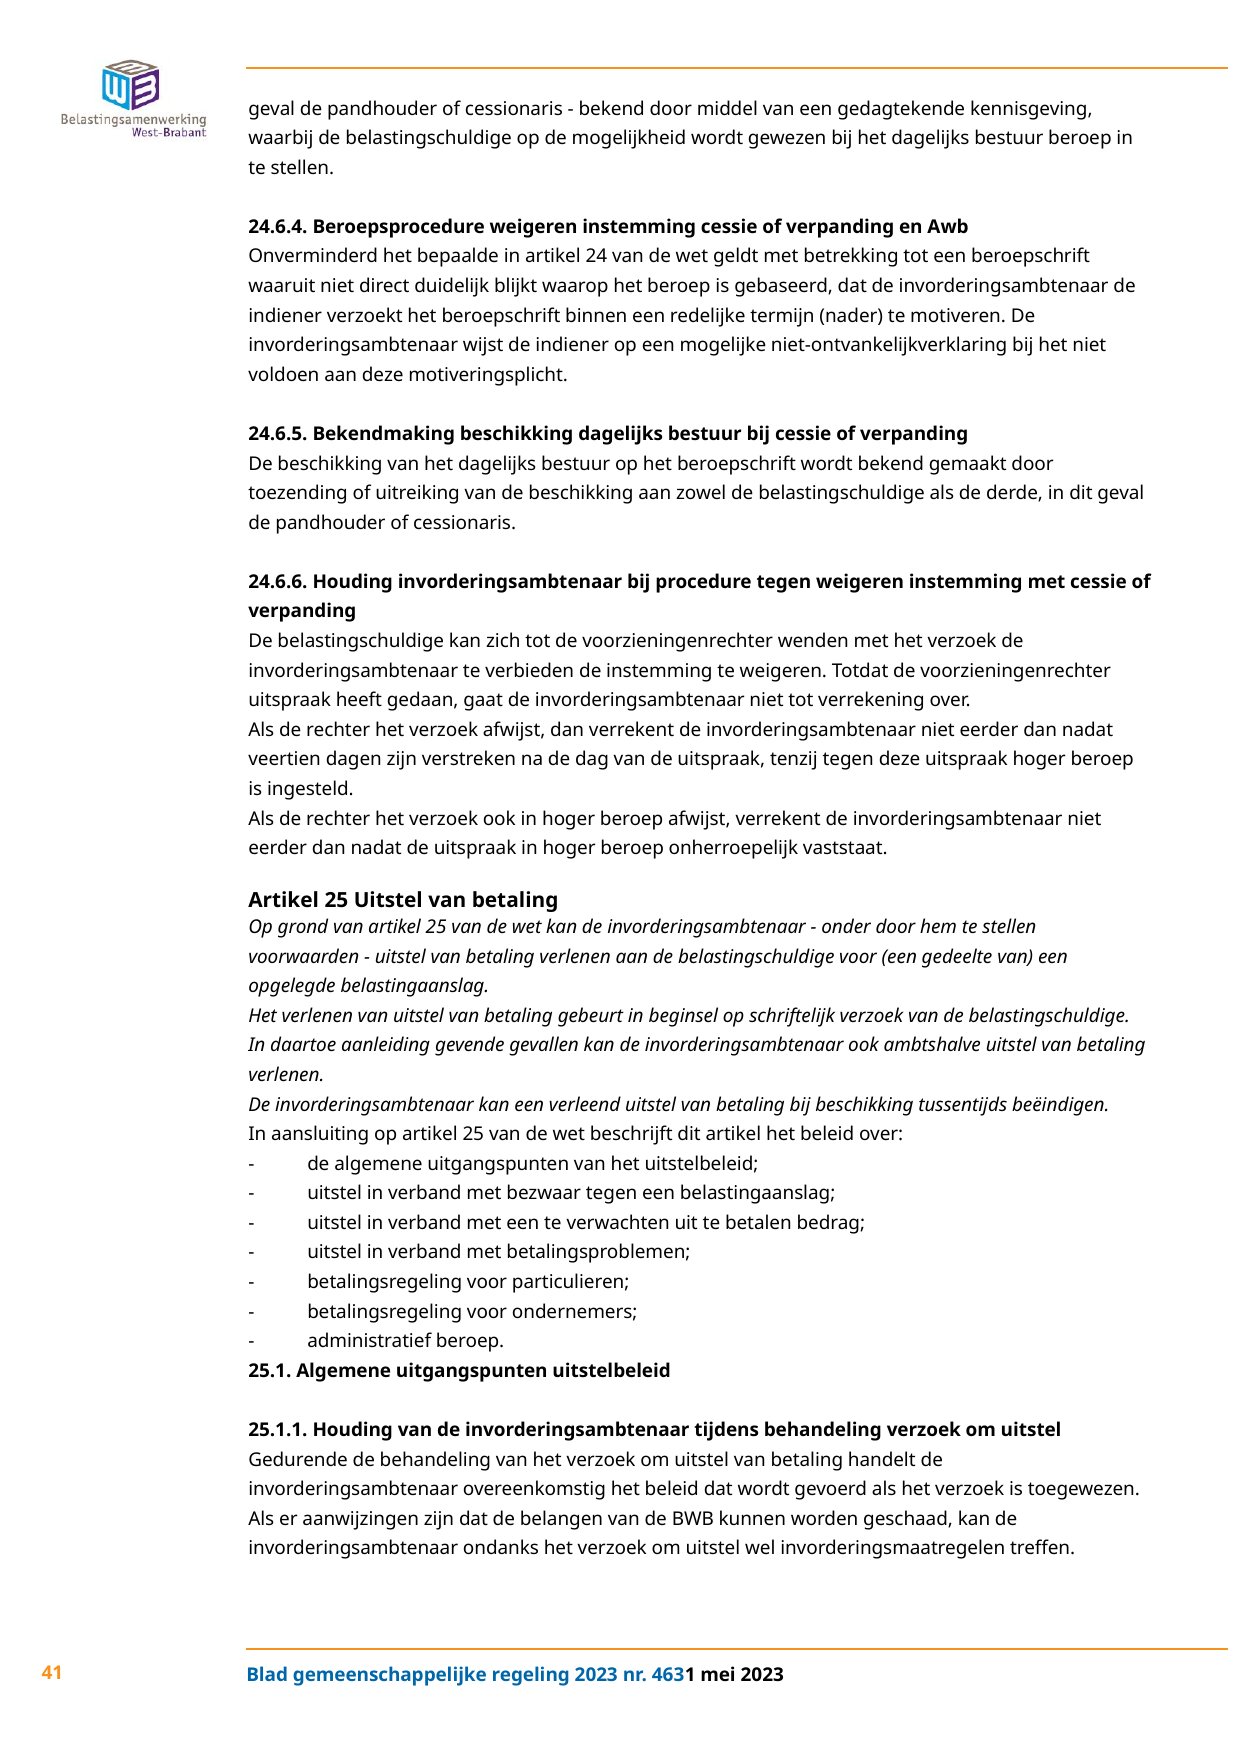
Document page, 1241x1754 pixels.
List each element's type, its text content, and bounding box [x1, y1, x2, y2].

list betalingsregeling voor particulieren; [248, 1268, 1152, 1294]
text Artikel 25 Uitstel van betaling [248, 885, 1152, 913]
text Het verlenen van uitstel van betaling gebeurt in beginsel op schriftelijk verzoek van de belastingschuldige. In daartoe aanleiding gevende gevallen kan de invorderingsambtenaar ook ambtshalve uitstel van betaling verlenen. [248, 1002, 1152, 1087]
list de algemene uitgangspunten van het uitstelbeleid; [248, 1150, 1152, 1176]
text De invorderingsambtenaar kan een verleend uitstel van betaling bij beschikking tussentijds beëindigen. [248, 1091, 1152, 1116]
text In aansluiting op artikel 25 van de wet beschrijft dit artikel het beleid over: [248, 1120, 1152, 1146]
text Als de rechter het verzoek afwijst, dan verrekent de invorderingsambtenaar niet eerder dan nadat veertien dagen zijn verstreken na de dag van de uitspraak, tenzij tegen deze uitspraak hoger beroep is ingesteld. [248, 716, 1152, 801]
picture [41, 47, 231, 172]
text 24.6.6. Houding invorderingsambtenaar bij procedure tegen weigeren instemming met cessie of verpanding [248, 568, 1152, 623]
list uitstel in verband met bezwaar tegen een belastingaanslag; [248, 1179, 1152, 1205]
text Als er aanwijzingen zijn dat de belangen van de BWB kunnen worden geschaad, kan de invorderingsambtenaar ondanks het verzoek om uitstel wel invorderingsmaatregelen treffen. [248, 1505, 1152, 1560]
text De belastingschuldige kan zich tot de voorzieningenrechter wenden met het verzoek de invorderingsambtenaar te verbieden de instemming te weigeren. Totdat de voorzieningenrechter uitspraak heeft gedaan, gaat de invorderingsambtenaar niet tot verrekening over. [248, 627, 1152, 712]
list betalingsregeling voor ondernemers; [248, 1298, 1152, 1323]
list administratief beroep. [248, 1327, 1152, 1353]
text Onverminderd het bepaalde in artikel 24 van de wet geldt met betrekking tot een beroepschrift waaruit niet direct duidelijk blijkt waarop het beroep is gebaseerd, dat de invorderingsambtenaar de indiener verzoekt het beroepschrift binnen een redelijke termijn (nader) te motiveren. De invorderingsambtenaar wijst de indiener op een mogelijke niet-ontvankelijkverklaring bij het niet voldoen aan deze motiveringsplicht. [248, 243, 1152, 387]
text Als de rechter het verzoek ook in hoger beroep afwijst, verrekent de invorderingsambtenaar niet eerder dan nadat de uitspraak in hoger beroep onherroepelijk vaststaat. [248, 805, 1152, 860]
text geval de pandhouder of cessionaris - bekend door middel van een gedagtekende kennisgeving, waarbij de belastingschuldige op de mogelijkheid wordt gewezen bij het dagelijks bestuur beroep in te stellen. [248, 95, 1152, 180]
text Gedurende de behandeling van het verzoek om uitstel van betaling handelt de invorderingsambtenaar overeenkomstig het beleid dat wordt gevoerd als het verzoek is toegewezen. [248, 1446, 1152, 1501]
text 24.6.5. Bekendmaking beschikking dagelijks bestuur bij cessie of verpanding [248, 420, 1152, 446]
list uitstel in verband met een te verwachten uit te betalen bedrag; [248, 1209, 1152, 1235]
text 25.1.1. Houding van de invorderingsambtenaar tijdens behandeling verzoek om uitstel [248, 1416, 1152, 1442]
text Op grond van artikel 25 van de wet kan de invorderingsambtenaar - onder door hem te stellen voorwaarden - uitstel van betaling verlenen aan de belastingschuldige voor (een gedeelte van) een opgelegde belastingaanslag. [248, 913, 1152, 998]
text 24.6.4. Beroepsprocedure weigeren instemming cessie of verpanding en Awb [248, 213, 1152, 239]
list uitstel in verband met betalingsproblemen; [248, 1239, 1152, 1264]
text De beschikking van het dagelijks bestuur op het beroepschrift wordt bekend gemaakt door toezending of uitreiking van de beschikking aan zowel de belastingschuldige als de derde, in dit geval de pandhouder of cessionaris. [248, 450, 1152, 535]
text 25.1. Algemene uitgangspunten uitstelbeleid [248, 1357, 1152, 1383]
